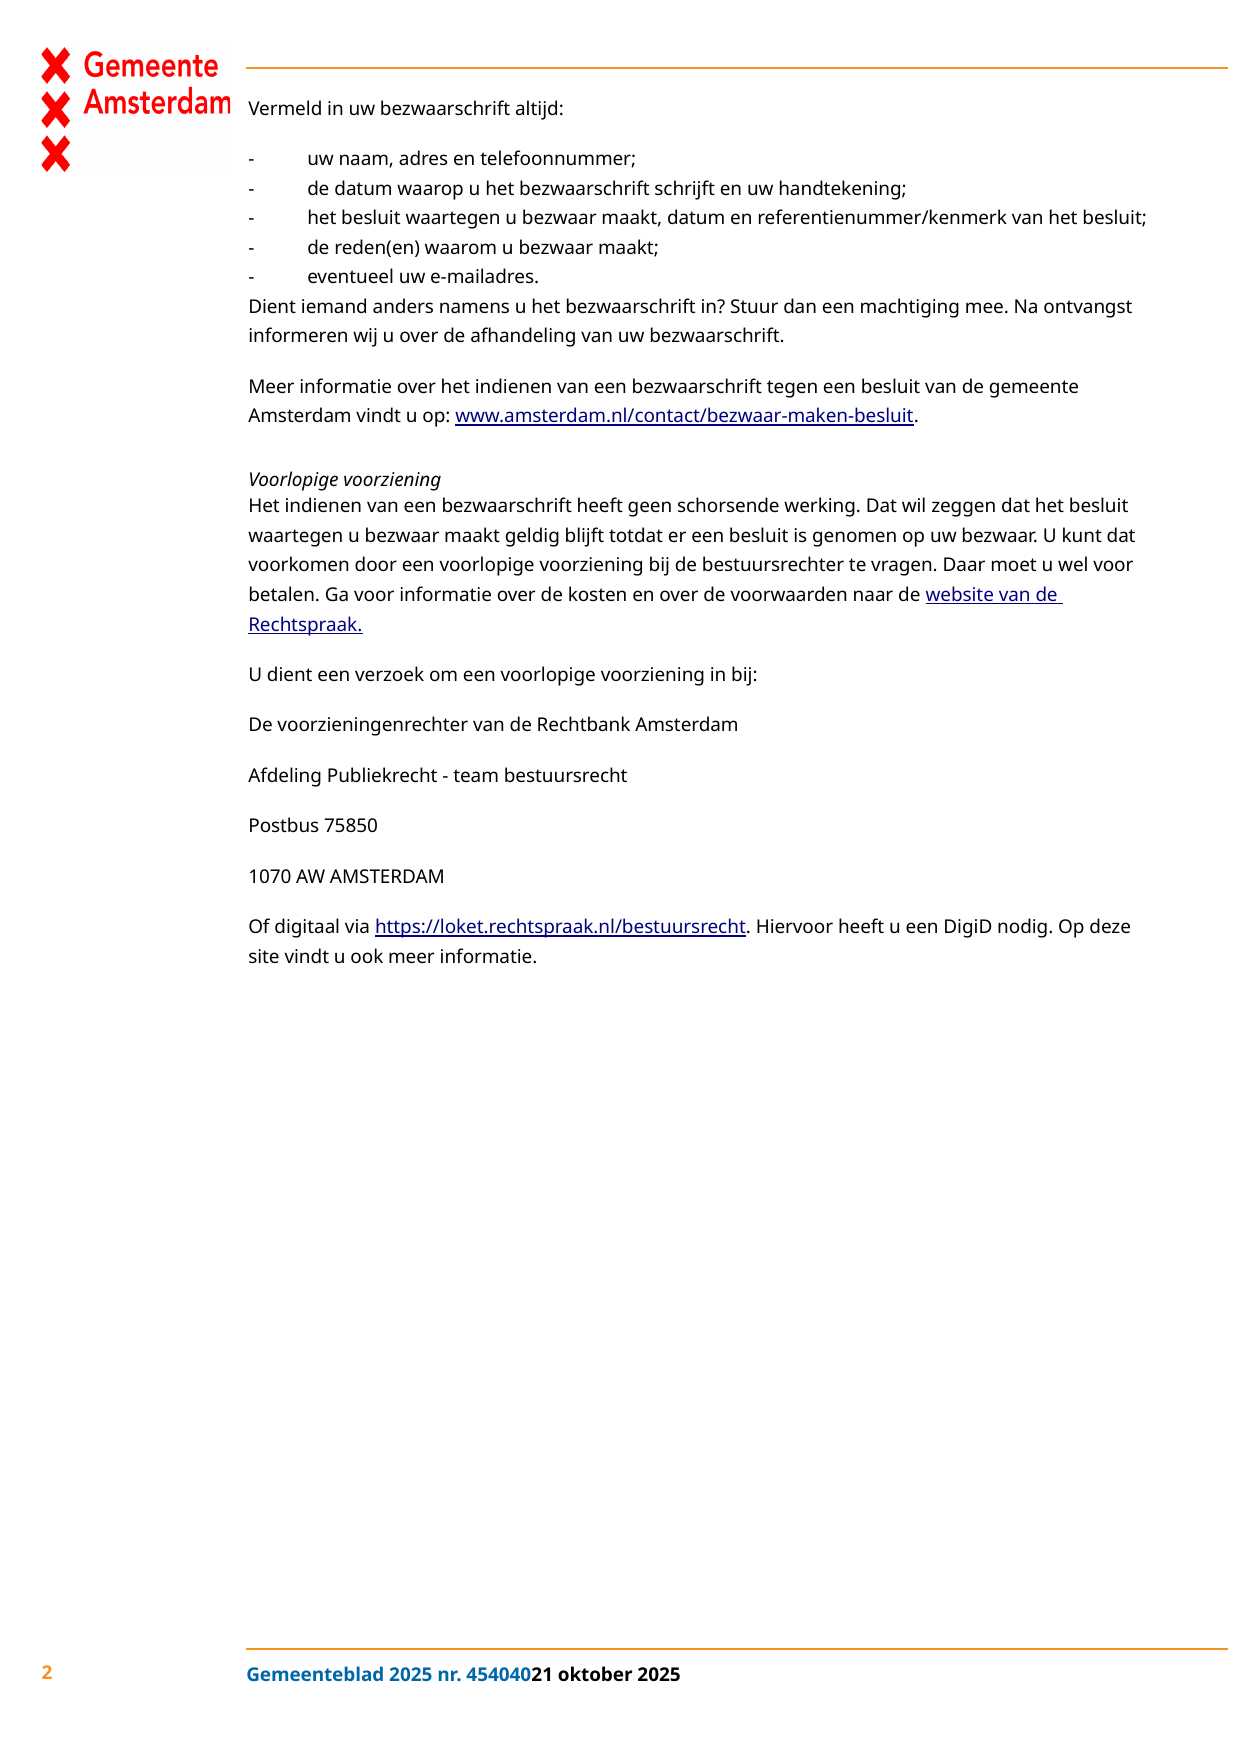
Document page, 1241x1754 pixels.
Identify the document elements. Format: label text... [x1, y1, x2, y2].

list het besluit waartegen u bezwaar maakt, datum en referentienummer/kenmerk van het besluit; [248, 204, 1152, 230]
picture [41, 47, 231, 172]
text Meer informatie over het indienen van een bezwaarschrift tegen een besluit van de gemeente Amsterdam vindt u op: www.amsterdam.nl/contact/bezwaar-maken-besluit. [248, 373, 1152, 428]
list de reden(en) waarom u bezwaar maakt; [248, 234, 1152, 260]
text Postbus 75850 [248, 812, 1152, 838]
text Vermeld in uw bezwaarschrift altijd: [248, 95, 1152, 121]
list eventueel uw e-mailadres. [248, 263, 1152, 289]
text Of digitaal via https://loket.rechtspraak.nl/bestuursrecht. Hiervoor heeft u een DigiD nodig. Op deze site vindt u ook meer informatie. [248, 913, 1152, 968]
text 1070 AW AMSTERDAM [248, 863, 1152, 888]
text Het indienen van een bezwaarschrift heeft geen schorsende werking. Dat wil zeggen dat het besluit waartegen u bezwaar maakt geldig blijft totdat er een besluit is genomen op uw bezwaar. U kunt dat voorkomen door een voorlopige voorziening bij de bestuursrechter te vragen. Daar moet u wel voor betalen. Ga voor informatie over de kosten en over de voorwaarden naar de website van de Rechtspraak. [248, 492, 1152, 636]
text Voorlopige voorziening [248, 467, 1152, 492]
text De voorzieningenrechter van de Rechtbank Amsterdam [248, 712, 1152, 737]
list de datum waarop u het bezwaarschrift schrijft en uw handtekening; [248, 175, 1152, 201]
text U dient een verzoek om een voorlopige voorziening in bij: [248, 661, 1152, 687]
list uw naam, adres en telefoonnummer; [248, 145, 1152, 171]
text Dient iemand anders namens u het bezwaarschrift in? Stuur dan een machtiging mee. Na ontvangst informeren wij u over de afhandeling van uw bezwaarschrift. [248, 293, 1152, 348]
text Afdeling Publiekrecht - team bestuursrecht [248, 762, 1152, 788]
